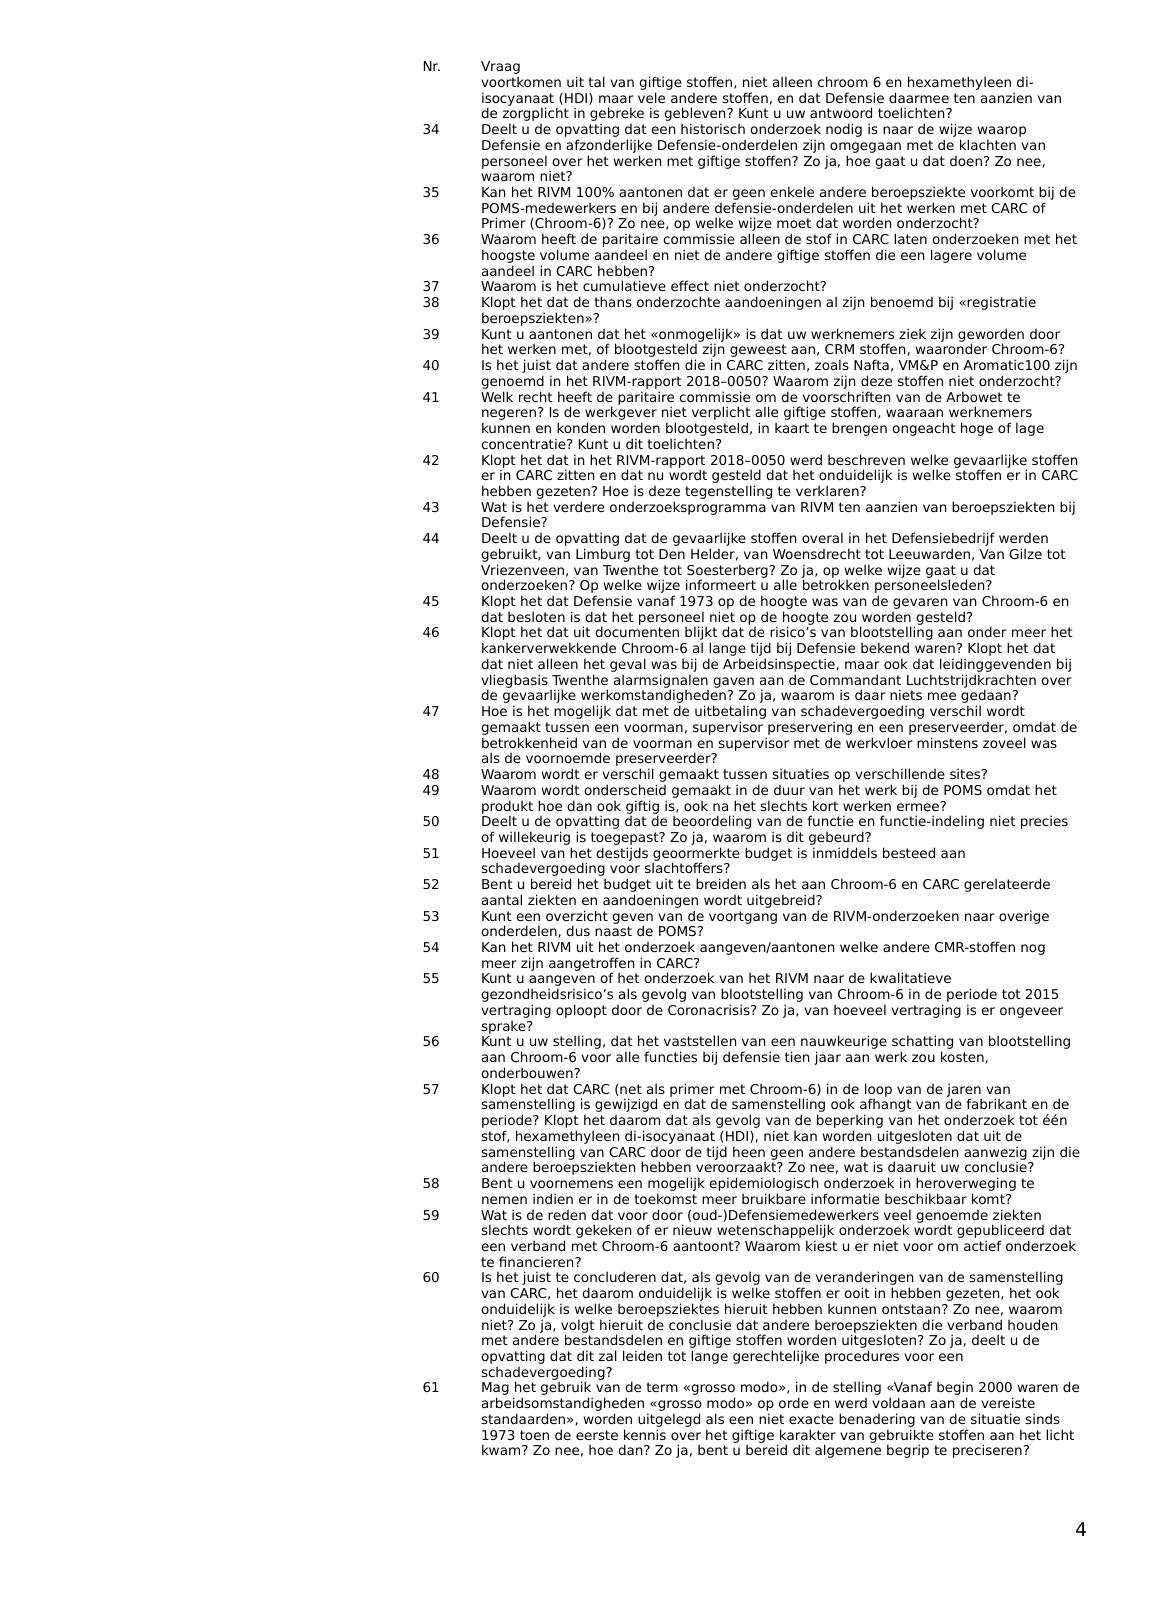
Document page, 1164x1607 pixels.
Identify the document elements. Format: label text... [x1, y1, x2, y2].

table_cell 57 [422, 1081, 475, 1176]
table_cell 42 [422, 452, 475, 499]
table_cell Klopt het dat uit documenten blijkt dat de risico’s van blootstelling aan onder meer het kankerverwekkende Chroom-6 al lange tijd bij Defensie bekend waren? Klopt het dat dat niet alleen het geval was bij de Arbeidsinspectie, maar ook dat leidinggevenden bij vliegbasis Twenthe alarmsignalen gaven aan de Commandant Luchtstrijdkrachten over de gevaarlijke werkomstandigheden? Zo ja, waarom is daar niets mee gedaan? [475, 625, 1087, 704]
table_cell Kan het RIVM 100% aantonen dat er geen enkele andere beroepsziekte voorkomt bij de POMS-medewerkers en bij andere defensie-onderdelen uit het werken met CARC of Primer (Chroom-6)? Zo nee, op welke wijze moet dat worden onderzocht? [475, 185, 1087, 232]
table_cell 35 [422, 185, 475, 232]
table_cell Wat is het verdere onderzoeksprogramma van RIVM ten aanzien van beroepsziekten bij Defensie? [475, 500, 1087, 531]
table_cell Kunt een overzicht geven van de voortgang van de RIVM-onderzoeken naar overige onderdelen, dus naast de POMS? [475, 909, 1087, 940]
table_cell 43 [422, 500, 475, 531]
table_cell Deelt u de opvatting dat de beoordeling van de functie en functie-indeling niet precies of willekeurig is toegepast? Zo ja, waarom is dit gebeurd? [475, 814, 1087, 846]
table_cell Is het juist te concluderen dat, als gevolg van de veranderingen van de samenstelling van CARC, het daarom onduidelijk is welke stoffen er ooit in hebben gezeten, het ook onduidelijk is welke beroepsziektes hieruit hebben kunnen ontstaan? Zo nee, waarom niet? Zo ja, volgt hieruit de conclusie dat andere beroepsziekten die verband houden met andere bestandsdelen en giftige stoffen worden uitgesloten? Zo ja, deelt u de opvatting dat dit zal leiden tot lange gerechtelijke procedures voor een schadevergoeding? [475, 1270, 1087, 1380]
table_cell Kunt u uw stelling, dat het vaststellen van een nauwkeurige schatting van blootstelling aan Chroom-6 voor alle functies bij defensie tien jaar aan werk zou kosten, onderbouwen? [475, 1034, 1087, 1081]
table_cell Hoeveel van het destijds geoormerkte budget is inmiddels besteed aan schadevergoeding voor slachtoffers? [475, 846, 1087, 877]
table_cell 39 [422, 326, 475, 358]
table_cell [422, 75, 475, 122]
table_cell 40 [422, 358, 475, 389]
table_cell 60 [422, 1270, 475, 1380]
table_cell 41 [422, 389, 475, 452]
table_cell 38 [422, 295, 475, 326]
table_cell Deelt u de opvatting dat de gevaarlijke stoffen overal in het Defensiebedrijf werden gebruikt, van Limburg tot Den Helder, van Woensdrecht tot Leeuwarden, Van Gilze tot Vriezenveen, van Twenthe tot Soesterberg? Zo ja, op welke wijze gaat u dat onderzoeken? Op welke wijze informeert u alle betrokken personeelsleden? [475, 531, 1087, 594]
table_cell Kunt u aantonen dat het «onmogelijk» is dat uw werknemers ziek zijn geworden door het werken met, of blootgesteld zijn geweest aan, CRM stoffen, waaronder Chroom-6? [475, 326, 1087, 358]
table_cell 45 [422, 594, 475, 625]
table_cell Hoe is het mogelijk dat met de uitbetaling van schadevergoeding verschil wordt gemaakt tussen een voorman, supervisor preservering en een preserveerder, omdat de betrokkenheid van de voorman en supervisor met de werkvloer minstens zoveel was als de voornoemde preserveerder? [475, 704, 1087, 767]
table_cell 55 [422, 971, 475, 1034]
table_cell 58 [422, 1176, 475, 1207]
table_cell 61 [422, 1380, 475, 1459]
table_cell Klopt het dat Defensie vanaf 1973 op de hoogte was van de gevaren van Chroom-6 en dat besloten is dat het personeel niet op de hoogte zou worden gesteld? [475, 594, 1087, 625]
table_cell 51 [422, 846, 475, 877]
table_cell 44 [422, 531, 475, 594]
table_cell 56 [422, 1034, 475, 1081]
table_cell Kan het RIVM uit het onderzoek aangeven/aantonen welke andere CMR-stoffen nog meer zijn aangetroffen in CARC? [475, 940, 1087, 971]
table_header Vraag [475, 59, 1087, 75]
table_cell Bent u voornemens een mogelijk epidemiologisch onderzoek in heroverweging te nemen indien er in de toekomst meer bruikbare informatie beschikbaar komt? [475, 1176, 1087, 1207]
table_cell 36 [422, 232, 475, 279]
table_cell Is het juist dat andere stoffen die in CARC zitten, zoals Nafta, VM&P en Aromatic100 zijn genoemd in het RIVM-rapport 2018–0050? Waarom zijn deze stoffen niet onderzocht? [475, 358, 1087, 389]
table_cell 46 [422, 625, 475, 704]
table_cell 48 [422, 767, 475, 783]
table_cell Waarom is het cumulatieve effect niet onderzocht? [475, 279, 1087, 295]
table_cell voortkomen uit tal van giftige stoffen, niet alleen chroom 6 en hexamethyleen di-isocyanaat (HDI) maar vele andere stoffen, en dat Defensie daarmee ten aanzien van de zorgplicht in gebreke is gebleven? Kunt u uw antwoord toelichten? [475, 75, 1087, 122]
table_cell Mag het gebruik van de term «grosso modo», in de stelling «Vanaf begin 2000 waren de arbeidsomstandigheden «grosso modo» op orde en werd voldaan aan de vereiste standaarden», worden uitgelegd als een niet exacte benadering van de situatie sinds 1973 toen de eerste kennis over het giftige karakter van gebruikte stoffen aan het licht kwam? Zo nee, hoe dan? Zo ja, bent u bereid dit algemene begrip te preciseren? [475, 1380, 1087, 1459]
table_cell Waarom heeft de paritaire commissie alleen de stof in CARC laten onderzoeken met het hoogste volume aandeel en niet de andere giftige stoffen die een lagere volume aandeel in CARC hebben? [475, 232, 1087, 279]
table_cell Klopt het dat CARC (net als primer met Chroom-6) in de loop van de jaren van samenstelling is gewijzigd en dat de samenstelling ook afhangt van de fabrikant en de periode? Klopt het daarom dat als gevolg van de beperking van het onderzoek tot één stof, hexamethyleen di-isocyanaat (HDI), niet kan worden uitgesloten dat uit de samenstelling van CARC door de tijd heen geen andere bestandsdelen aanwezig zijn die andere beroepsziekten hebben veroorzaakt? Zo nee, wat is daaruit uw conclusie? [475, 1081, 1087, 1176]
table_cell Welk recht heeft de paritaire commissie om de voorschriften van de Arbowet te negeren? Is de werkgever niet verplicht alle giftige stoffen, waaraan werknemers kunnen en konden worden blootgesteld, in kaart te brengen ongeacht hoge of lage concentratie? Kunt u dit toelichten? [475, 389, 1087, 452]
table_cell Deelt u de opvatting dat een historisch onderzoek nodig is naar de wijze waarop Defensie en afzonderlijke Defensie-onderdelen zijn omgegaan met de klachten van personeel over het werken met giftige stoffen? Zo ja, hoe gaat u dat doen? Zo nee, waarom niet? [475, 122, 1087, 185]
table_header Nr. [422, 59, 475, 75]
table_cell 49 [422, 783, 475, 814]
table_cell 34 [422, 122, 475, 185]
table_cell 53 [422, 909, 475, 940]
table_cell 54 [422, 940, 475, 971]
table_cell 37 [422, 279, 475, 295]
table_cell 50 [422, 814, 475, 846]
table_cell 52 [422, 877, 475, 908]
table_cell Wat is de reden dat voor door (oud-)Defensiemedewerkers veel genoemde ziekten slechts wordt gekeken of er nieuw wetenschappelijk onderzoek wordt gepubliceerd dat een verband met Chroom-6 aantoont? Waarom kiest u er niet voor om actief onderzoek te financieren? [475, 1207, 1087, 1270]
table_cell Klopt het dat de thans onderzochte aandoeningen al zijn benoemd bij «registratie beroepsziekten»? [475, 295, 1087, 326]
table_cell Klopt het dat in het RIVM-rapport 2018–0050 werd beschreven welke gevaarlijke stoffen er in CARC zitten en dat nu wordt gesteld dat het onduidelijk is welke stoffen er in CARC hebben gezeten? Hoe is deze tegenstelling te verklaren? [475, 452, 1087, 499]
table_cell 47 [422, 704, 475, 767]
table_cell Waarom wordt onderscheid gemaakt in de duur van het werk bij de POMS omdat het produkt hoe dan ook giftig is, ook na het slechts kort werken ermee? [475, 783, 1087, 814]
table_cell Kunt u aangeven of het onderzoek van het RIVM naar de kwalitatieve gezondheidsrisico’s als gevolg van blootstelling van Chroom-6 in de periode tot 2015 vertraging oploopt door de Coronacrisis? Zo ja, van hoeveel vertraging is er ongeveer sprake? [475, 971, 1087, 1034]
table_cell Waarom wordt er verschil gemaakt tussen situaties op verschillende sites? [475, 767, 1087, 783]
table_cell Bent u bereid het budget uit te breiden als het aan Chroom-6 en CARC gerelateerde aantal ziekten en aandoeningen wordt uitgebreid? [475, 877, 1087, 908]
table_cell 59 [422, 1207, 475, 1270]
